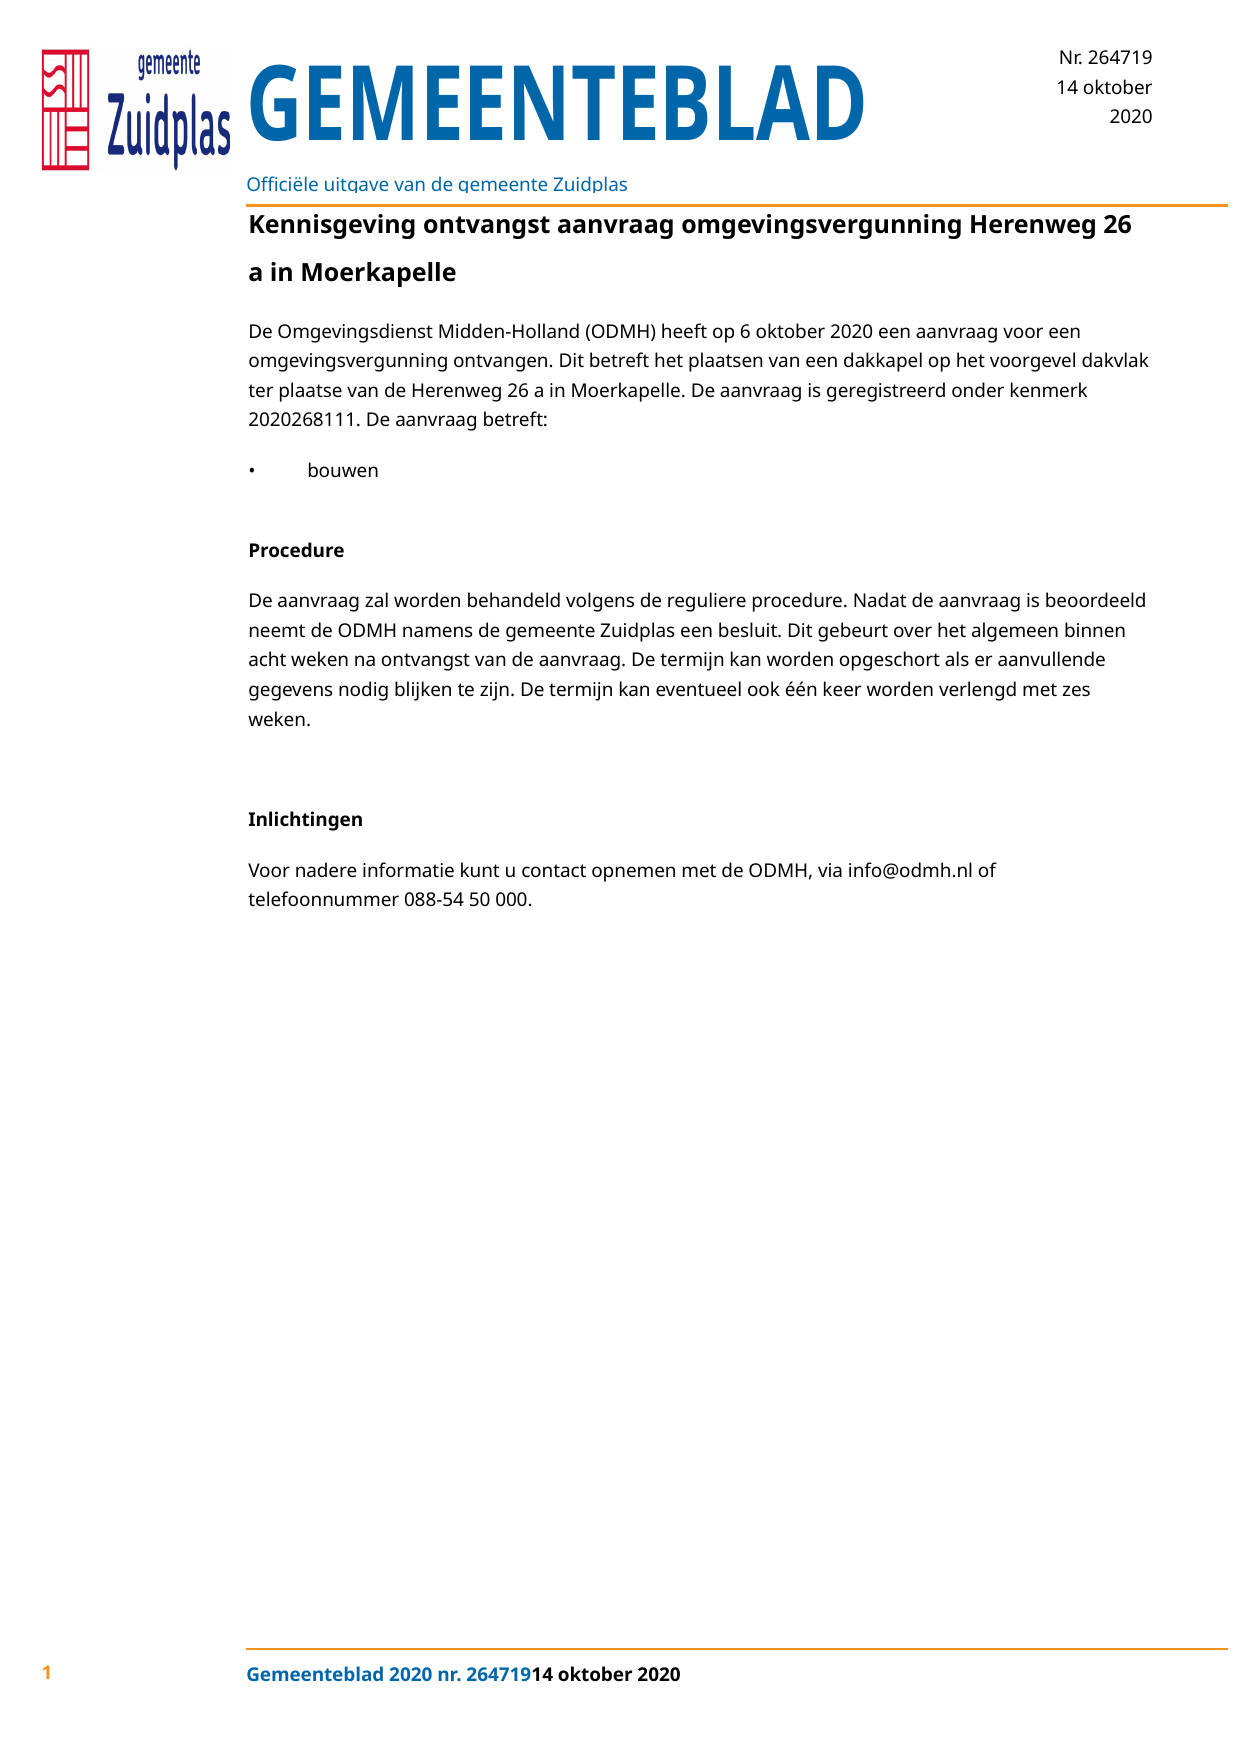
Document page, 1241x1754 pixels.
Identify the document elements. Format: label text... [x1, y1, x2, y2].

picture [41, 47, 231, 172]
text De aanvraag zal worden behandeld volgens de reguliere procedure. Nadat de aanvraag is beoordeeld neemt de ODMH namens de gemeente Zuidplas een besluit. Dit gebeurt over het algemeen binnen acht weken na ontvangst van de aanvraag. De termijn kan worden opgeschort als er aanvullende gegevens nodig blijken te zijn. De termijn kan eventueel ook één keer worden verlengd met zes weken. [248, 587, 1152, 732]
text Procedure [248, 537, 1152, 563]
text Voor nadere informatie kunt u contact opnemen met de ODMH, via info@odmh.nl of telefoonnummer 088-54 50 000. [248, 857, 1152, 912]
text Inlichtingen [248, 807, 1152, 832]
list bouwen [248, 457, 1152, 483]
text De Omgevingsdienst Midden-Holland (ODMH) heeft op 6 oktober 2020 een aanvraag voor een omgevingsvergunning ontvangen. Dit betreft het plaatsen van een dakkapel op het voorgevel dakvlak ter plaatse van de Herenweg 26 a in Moerkapelle. De aanvraag is geregistreerd onder kenmerk 2020268111. De aanvraag betreft: [248, 318, 1152, 432]
text Kennisgeving ontvangst aanvraag omgevingsvergunning Herenweg 26 a in Moerkapelle [248, 207, 1152, 288]
